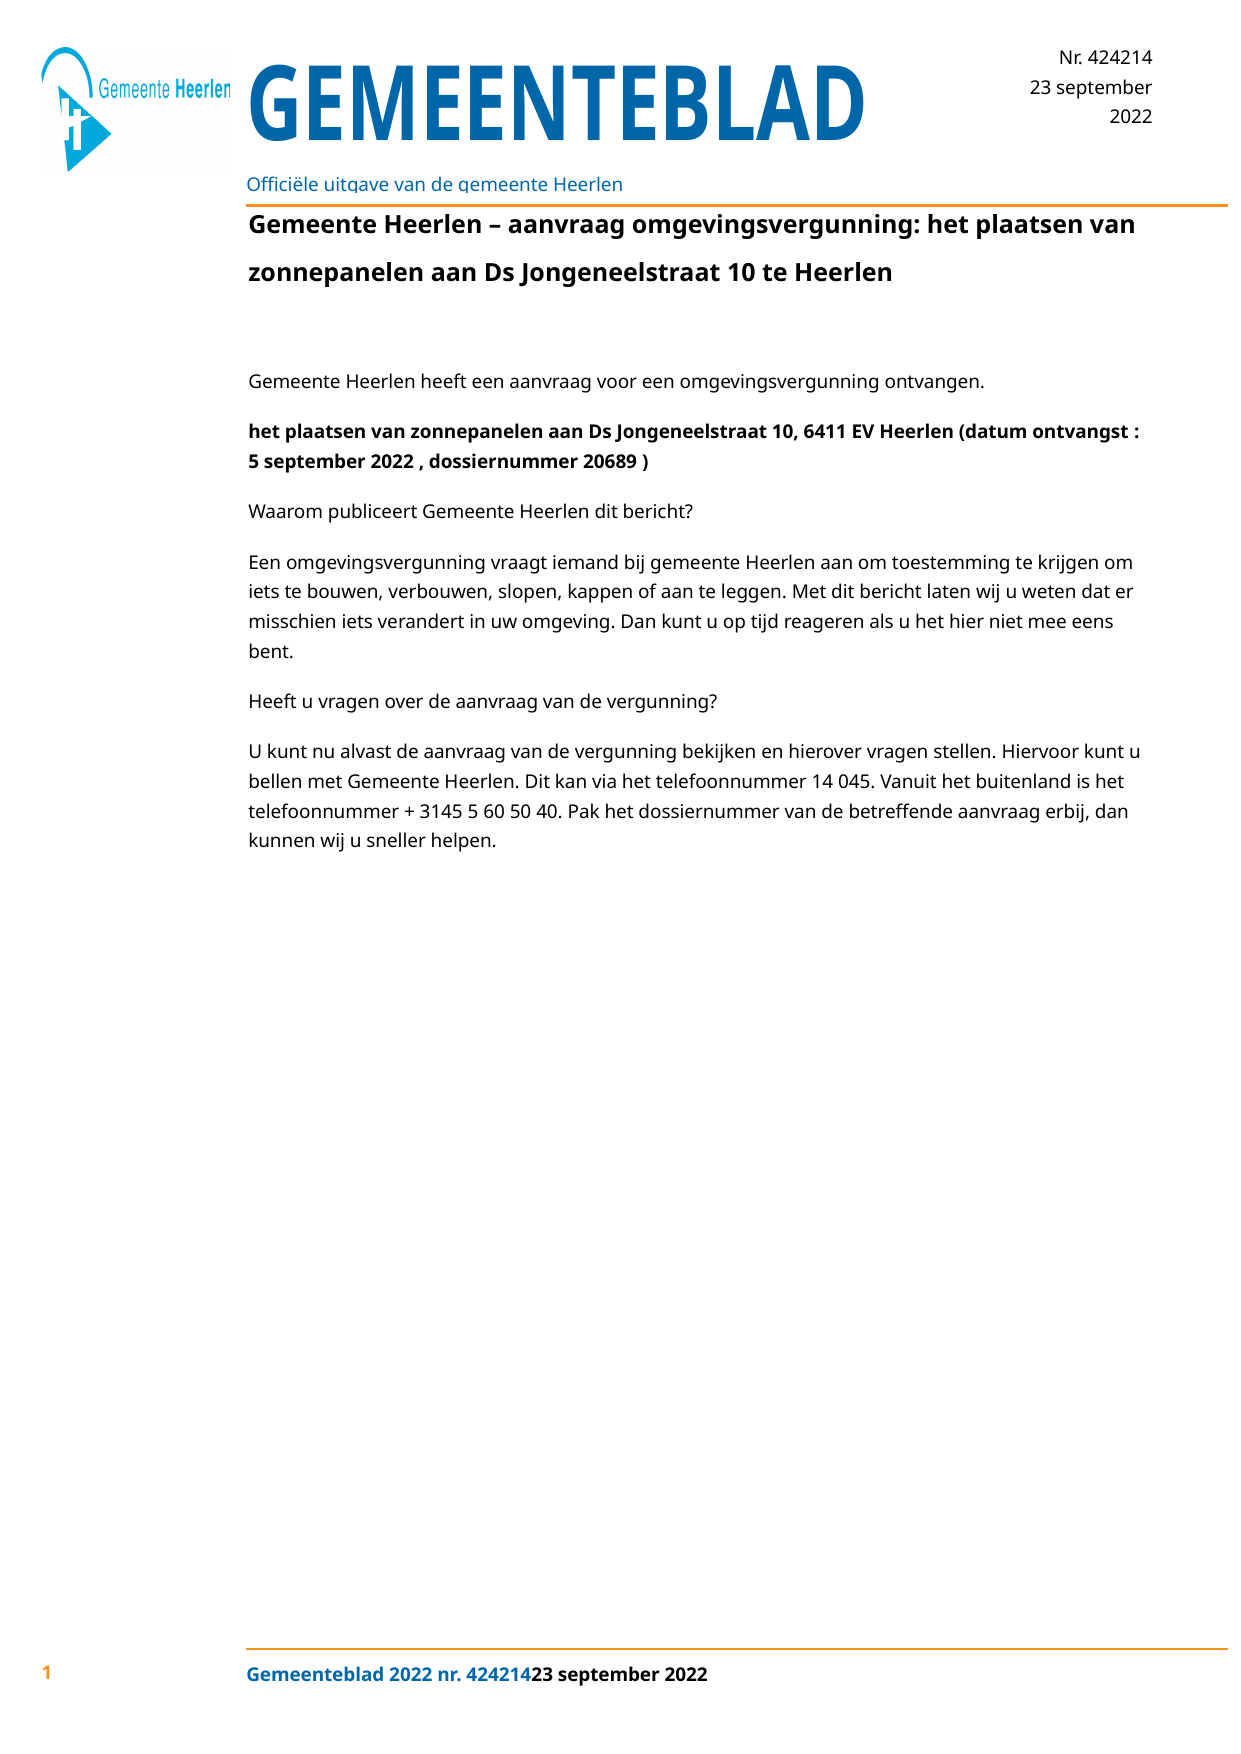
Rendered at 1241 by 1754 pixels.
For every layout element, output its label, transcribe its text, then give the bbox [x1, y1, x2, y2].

text Waarom publiceert Gemeente Heerlen dit bericht? [248, 499, 1152, 524]
text Gemeente Heerlen – aanvraag omgevingsvergunning: het plaatsen van zonnepanelen aan Ds Jongeneelstraat 10 te Heerlen [248, 207, 1152, 288]
text het plaatsen van zonnepanelen aan Ds Jongeneelstraat 10, 6411 EV Heerlen (datum ontvangst : 5 september 2022 , dossiernummer 20689 ) [248, 419, 1152, 474]
picture [41, 47, 59, 70]
text U kunt nu alvast de aanvraag van de vergunning bekijken en hierover vragen stellen. Hiervoor kunt u bellen met Gemeente Heerlen. Dit kan via het telefoonnummer 14 045. Vanuit het buitenland is het telefoonnummer + 3145 5 60 50 40. Pak het dossiernummer van de betreffende aanvraag erbij, dan kunnen wij u sneller helpen. [248, 739, 1152, 853]
text Heeft u vragen over de aanvraag van de vergunning? [248, 688, 1152, 714]
text Gemeente Heerlen heeft een aanvraag voor een omgevingsvergunning ontvangen. [248, 368, 1152, 394]
text Een omgevingsvergunning vraagt iemand bij gemeente Heerlen aan om toestemming te krijgen om iets te bouwen, verbouwen, slopen, kappen of aan te leggen. Met dit bericht laten wij u weten dat er misschien iets verandert in uw omgeving. Dan kunt u op tijd reageren als u het hier niet mee eens bent. [248, 549, 1152, 664]
picture [41, 47, 231, 172]
